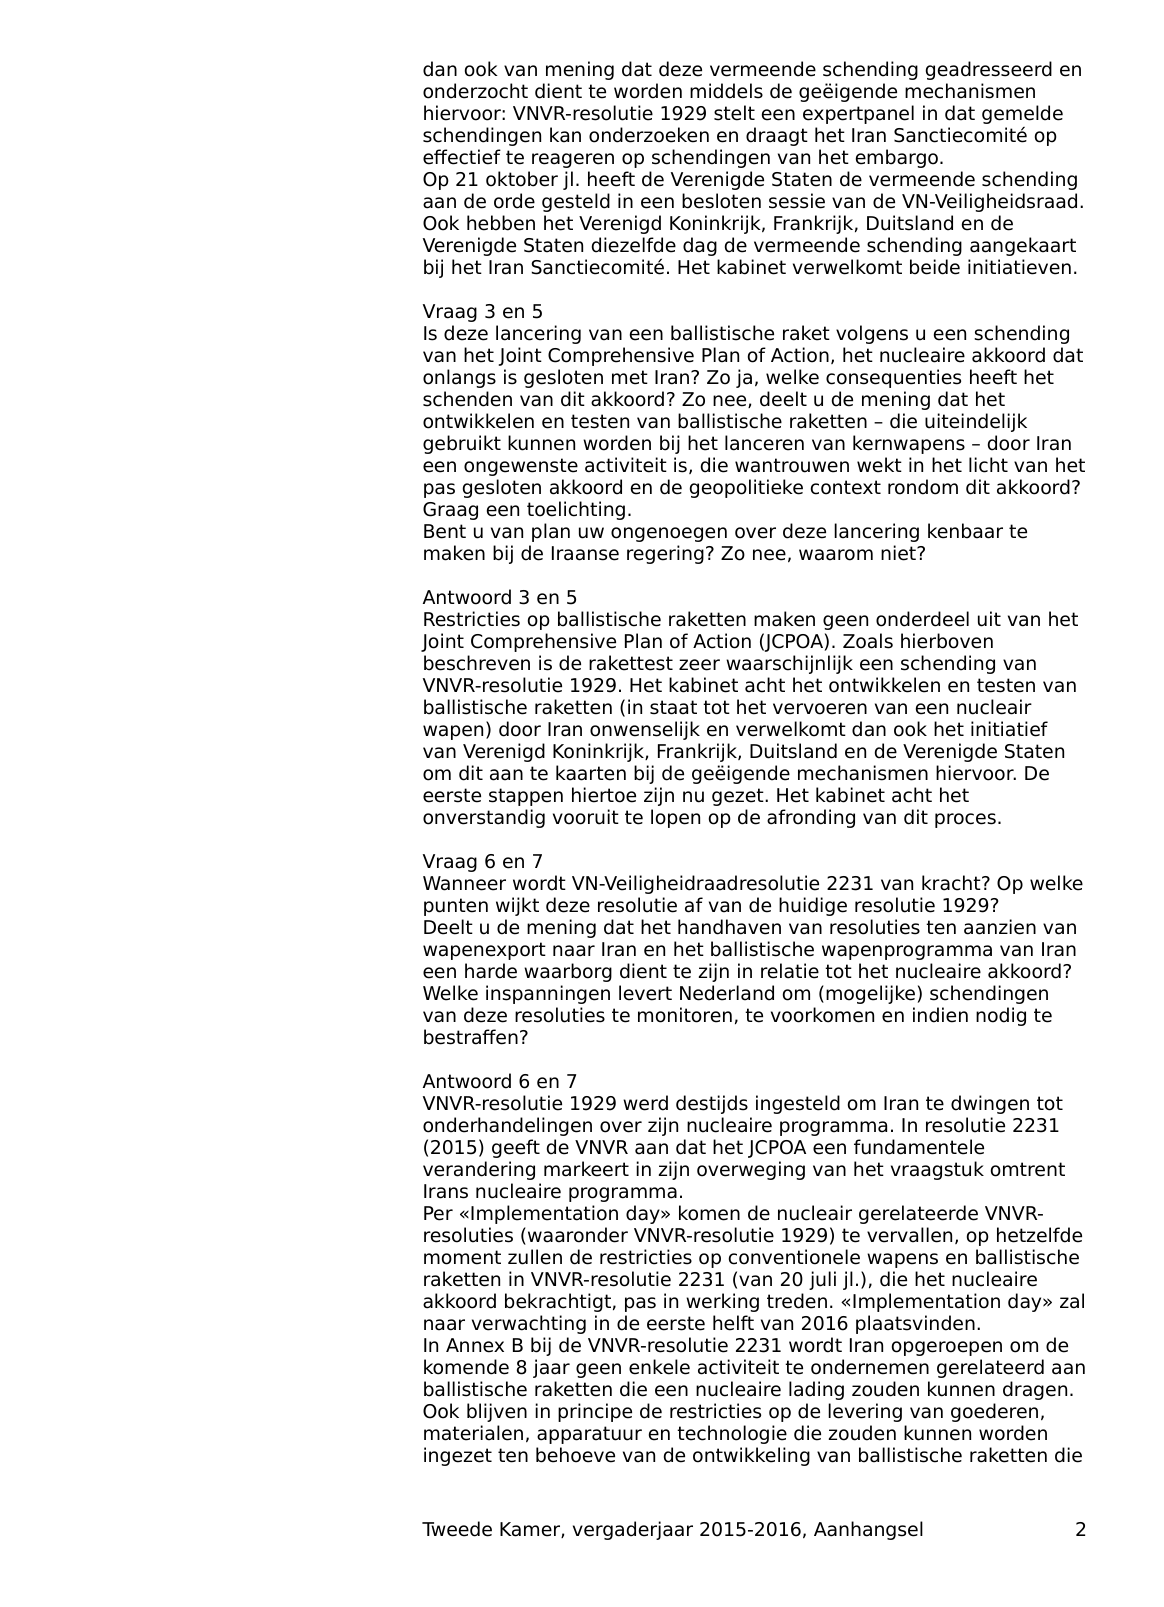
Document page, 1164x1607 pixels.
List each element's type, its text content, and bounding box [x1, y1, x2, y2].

text Vraag 3 en 5 [422, 301, 1087, 323]
text In Annex B bij de VNVR-resolutie 2231 wordt Iran opgeroepen om de komende 8 jaar geen enkele activiteit te ondernemen gerelateerd aan ballistische raketten die een nucleaire lading zouden kunnen dragen. Ook blijven in principe de restricties op de levering van goederen, materialen, apparatuur en technologie die zouden kunnen worden ingezet ten behoeve van de ontwikkeling van ballistische raketten die [422, 1335, 1087, 1467]
text VNVR-resolutie 1929 werd destijds ingesteld om Iran te dwingen tot onderhandelingen over zijn nucleaire programma. In resolutie 2231 (2015) geeft de VNVR aan dat het JCPOA een fundamentele verandering markeert in zijn overweging van het vraagstuk omtrent Irans nucleaire programma. [422, 1093, 1087, 1203]
text Deelt u de mening dat het handhaven van resoluties ten aanzien van wapenexport naar Iran en het ballistische wapenprogramma van Iran een harde waarborg dient te zijn in relatie tot het nucleaire akkoord? Welke inspanningen levert Nederland om (mogelijke) schendingen van deze resoluties te monitoren, te voorkomen en indien nodig te bestraffen? [422, 917, 1087, 1049]
text Antwoord 3 en 5 [422, 587, 1087, 609]
text Antwoord 6 en 7 [422, 1071, 1087, 1093]
text Is deze lancering van een ballistische raket volgens u een schending van het Joint Comprehensive Plan of Action, het nucleaire akkoord dat onlangs is gesloten met Iran? Zo ja, welke consequenties heeft het schenden van dit akkoord? Zo nee, deelt u de mening dat het ontwikkelen en testen van ballistische raketten – die uiteindelijk gebruikt kunnen worden bij het lanceren van kernwapens – door Iran een ongewenste activiteit is, die wantrouwen wekt in het licht van het pas gesloten akkoord en de geopolitieke context rondom dit akkoord? Graag een toelichting. [422, 323, 1087, 521]
text Op 21 oktober jl. heeft de Verenigde Staten de vermeende schending aan de orde gesteld in een besloten sessie van de VN-Veiligheidsraad. Ook hebben het Verenigd Koninkrijk, Frankrijk, Duitsland en de Verenigde Staten diezelfde dag de vermeende schending aangekaart bij het Iran Sanctiecomité. Het kabinet verwelkomt beide initiatieven. [422, 169, 1087, 279]
text Vraag 6 en 7 [422, 851, 1087, 873]
text Restricties op ballistische raketten maken geen onderdeel uit van het Joint Comprehensive Plan of Action (JCPOA). Zoals hierboven beschreven is de rakettest zeer waarschijnlijk een schending van VNVR-resolutie 1929. Het kabinet acht het ontwikkelen en testen van ballistische raketten (in staat tot het vervoeren van een nucleair wapen) door Iran onwenselijk en verwelkomt dan ook het initiatief van Verenigd Koninkrijk, Frankrijk, Duitsland en de Verenigde Staten om dit aan te kaarten bij de geëigende mechanismen hiervoor. De eerste stappen hiertoe zijn nu gezet. Het kabinet acht het onverstandig vooruit te lopen op de afronding van dit proces. [422, 609, 1087, 829]
text Wanneer wordt VN-Veiligheidraadresolutie 2231 van kracht? Op welke punten wijkt deze resolutie af van de huidige resolutie 1929? [422, 873, 1087, 917]
text Bent u van plan uw ongenoegen over deze lancering kenbaar te maken bij de Iraanse regering? Zo nee, waarom niet? [422, 521, 1087, 565]
text Per «Implementation day» komen de nucleair gerelateerde VNVR-resoluties (waaronder VNVR-resolutie 1929) te vervallen, op hetzelfde moment zullen de restricties op conventionele wapens en ballistische raketten in VNVR-resolutie 2231 (van 20 juli jl.), die het nucleaire akkoord bekrachtigt, pas in werking treden. «Implementation day» zal naar verwachting in de eerste helft van 2016 plaatsvinden. [422, 1203, 1087, 1335]
text dan ook van mening dat deze vermeende schending geadresseerd en onderzocht dient te worden middels de geëigende mechanismen hiervoor: VNVR-resolutie 1929 stelt een expertpanel in dat gemelde schendingen kan onderzoeken en draagt het Iran Sanctiecomité op effectief te reageren op schendingen van het embargo. [422, 59, 1087, 169]
